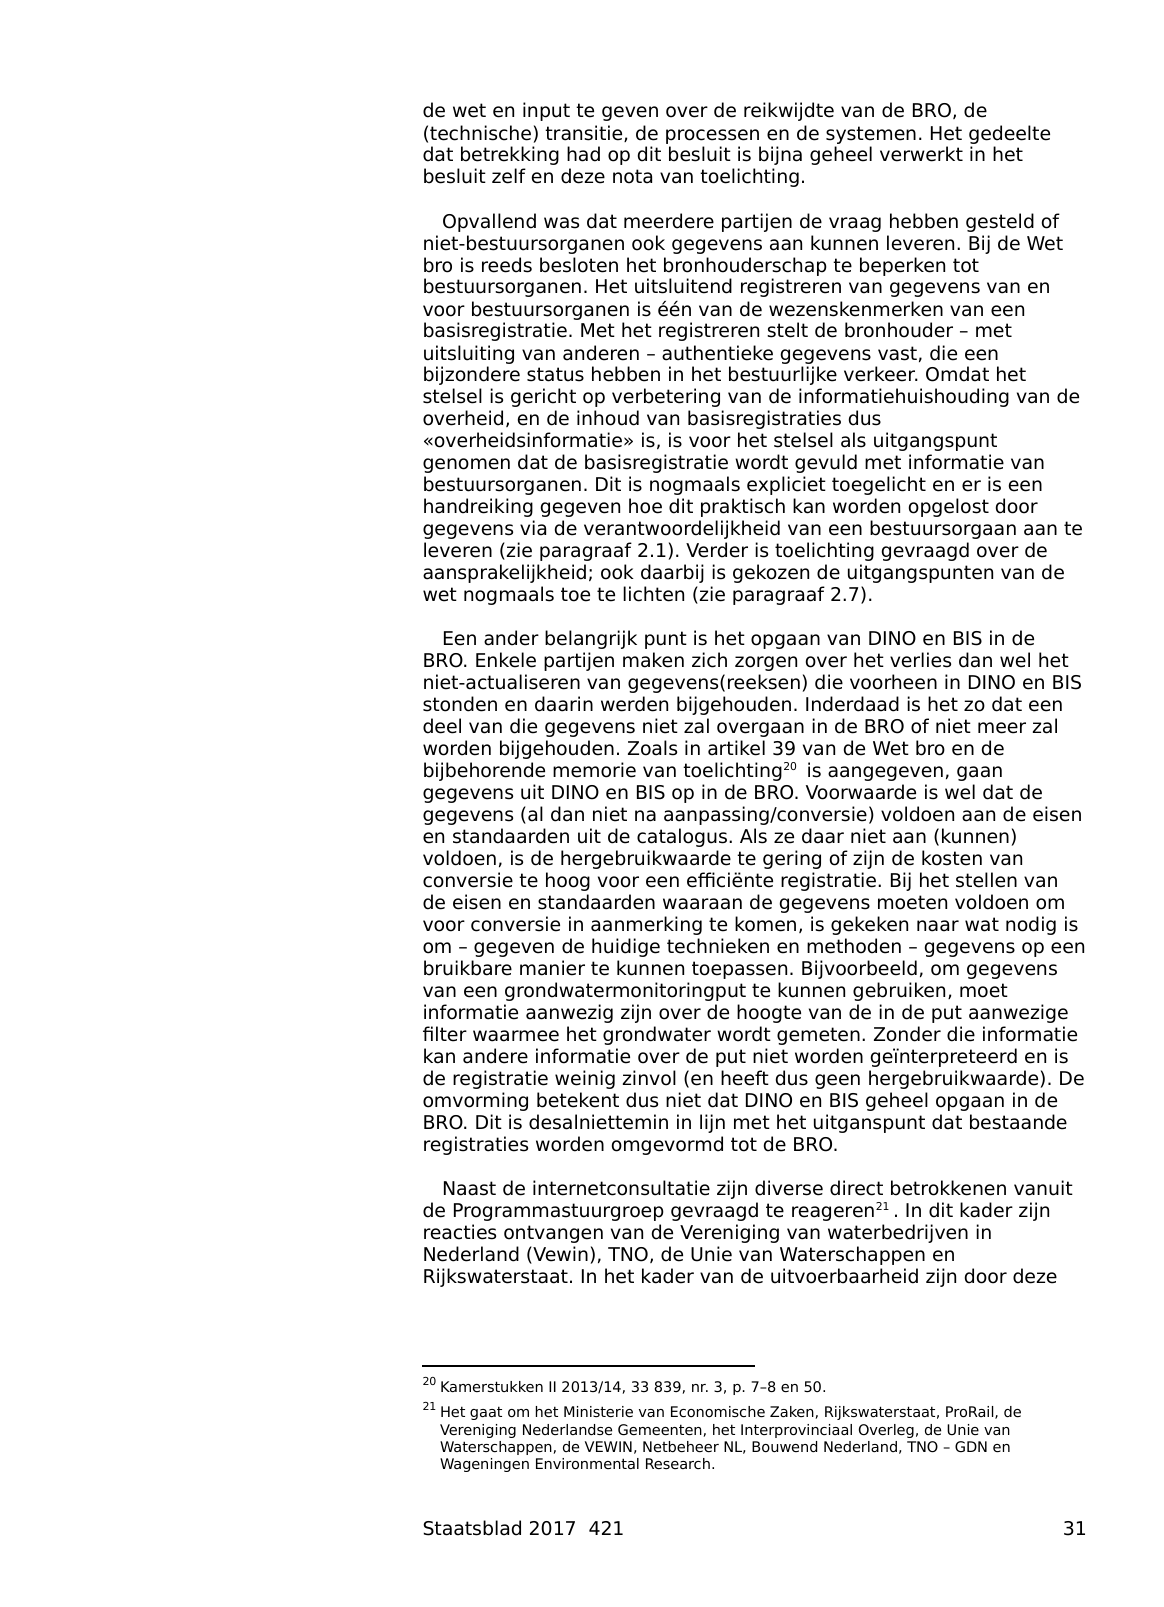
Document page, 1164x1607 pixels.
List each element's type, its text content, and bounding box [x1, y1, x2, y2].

text de wet en input te geven over de reikwijdte van de BRO, de (technische) transitie, de processen en de systemen. Het gedeelte dat betrekking had op dit besluit is bijna geheel verwerkt in het besluit zelf en deze nota van toelichting. [422, 100, 1087, 188]
text Het gaat om het Ministerie van Economische Zaken, Rijkswaterstaat, ProRail, de Vereniging Nederlandse Gemeenten, het Interprovinciaal Overleg, de Unie van Waterschappen, de VEWIN, Netbeheer NL, Bouwend Nederland, TNO – GDN en Wageningen Environmental Research. [422, 1400, 1087, 1473]
text Een ander belangrijk punt is het opgaan van DINO en BIS in de BRO. Enkele partijen maken zich zorgen over het verlies dan wel het niet-actualiseren van gegevens(reeksen) die voorheen in DINO en BIS stonden en daarin werden bijgehouden. Inderdaad is het zo dat een deel van die gegevens niet zal overgaan in de BRO of niet meer zal worden bijgehouden. Zoals in artikel 39 van de Wet bro en de bijbehorende memorie van toelichting is aangegeven, gaan gegevens uit DINO en BIS op in de BRO. Voorwaarde is wel dat de gegevens (al dan niet na aanpassing/conversie) voldoen aan de eisen en standaarden uit de catalogus. Als ze daar niet aan (kunnen) voldoen, is de hergebruikwaarde te gering of zijn de kosten van conversie te hoog voor een efficiënte registratie. Bij het stellen van de eisen en standaarden waaraan de gegevens moeten voldoen om voor conversie in aanmerking te komen, is gekeken naar wat nodig is om – gegeven de huidige technieken en methoden – gegevens op een bruikbare manier te kunnen toepassen. Bijvoorbeeld, om gegevens van een grondwatermonitoringput te kunnen gebruiken, moet informatie aanwezig zijn over de hoogte van de in de put aanwezige filter waarmee het grondwater wordt gemeten. Zonder die informatie kan andere informatie over de put niet worden geïnterpreteerd en is de registratie weinig zinvol (en heeft dus geen hergebruikwaarde). De omvorming betekent dus niet dat DINO en BIS geheel opgaan in de BRO. Dit is desalniettemin in lijn met het uitganspunt dat bestaande registraties worden omgevormd tot de BRO. [422, 628, 1087, 1156]
text Opvallend was dat meerdere partijen de vraag hebben gesteld of niet-bestuursorganen ook gegevens aan kunnen leveren. Bij de Wet bro is reeds besloten het bronhouderschap te beperken tot bestuursorganen. Het uitsluitend registreren van gegevens van en voor bestuursorganen is één van de wezenskenmerken van een basisregistratie. Met het registreren stelt de bronhouder – met uitsluiting van anderen – authentieke gegevens vast, die een bijzondere status hebben in het bestuurlijke verkeer. Omdat het stelsel is gericht op verbetering van de informatiehuishouding van de overheid, en de inhoud van basisregistraties dus «overheidsinformatie» is, is voor het stelsel als uitgangspunt genomen dat de basisregistratie wordt gevuld met informatie van bestuursorganen. Dit is nogmaals expliciet toegelicht en er is een handreiking gegeven hoe dit praktisch kan worden opgelost door gegevens via de verantwoordelijkheid van een bestuursorgaan aan te leveren (zie paragraaf 2.1). Verder is toelichting gevraagd over de aansprakelijkheid; ook daarbij is gekozen de uitgangspunten van de wet nogmaals toe te lichten (zie paragraaf 2.7). [422, 211, 1087, 606]
text Kamerstukken II 2013/14, 33 839, nr. 3, p. 7–8 en 50. [422, 1375, 1087, 1397]
text Naast de internetconsultatie zijn diverse direct betrokkenen vanuit de Programmastuurgroep gevraagd te reageren. In dit kader zijn reacties ontvangen van de Vereniging van waterbedrijven in Nederland (Vewin), TNO, de Unie van Waterschappen en Rijkswaterstaat. In het kader van de uitvoerbaarheid zijn door deze [422, 1178, 1087, 1288]
